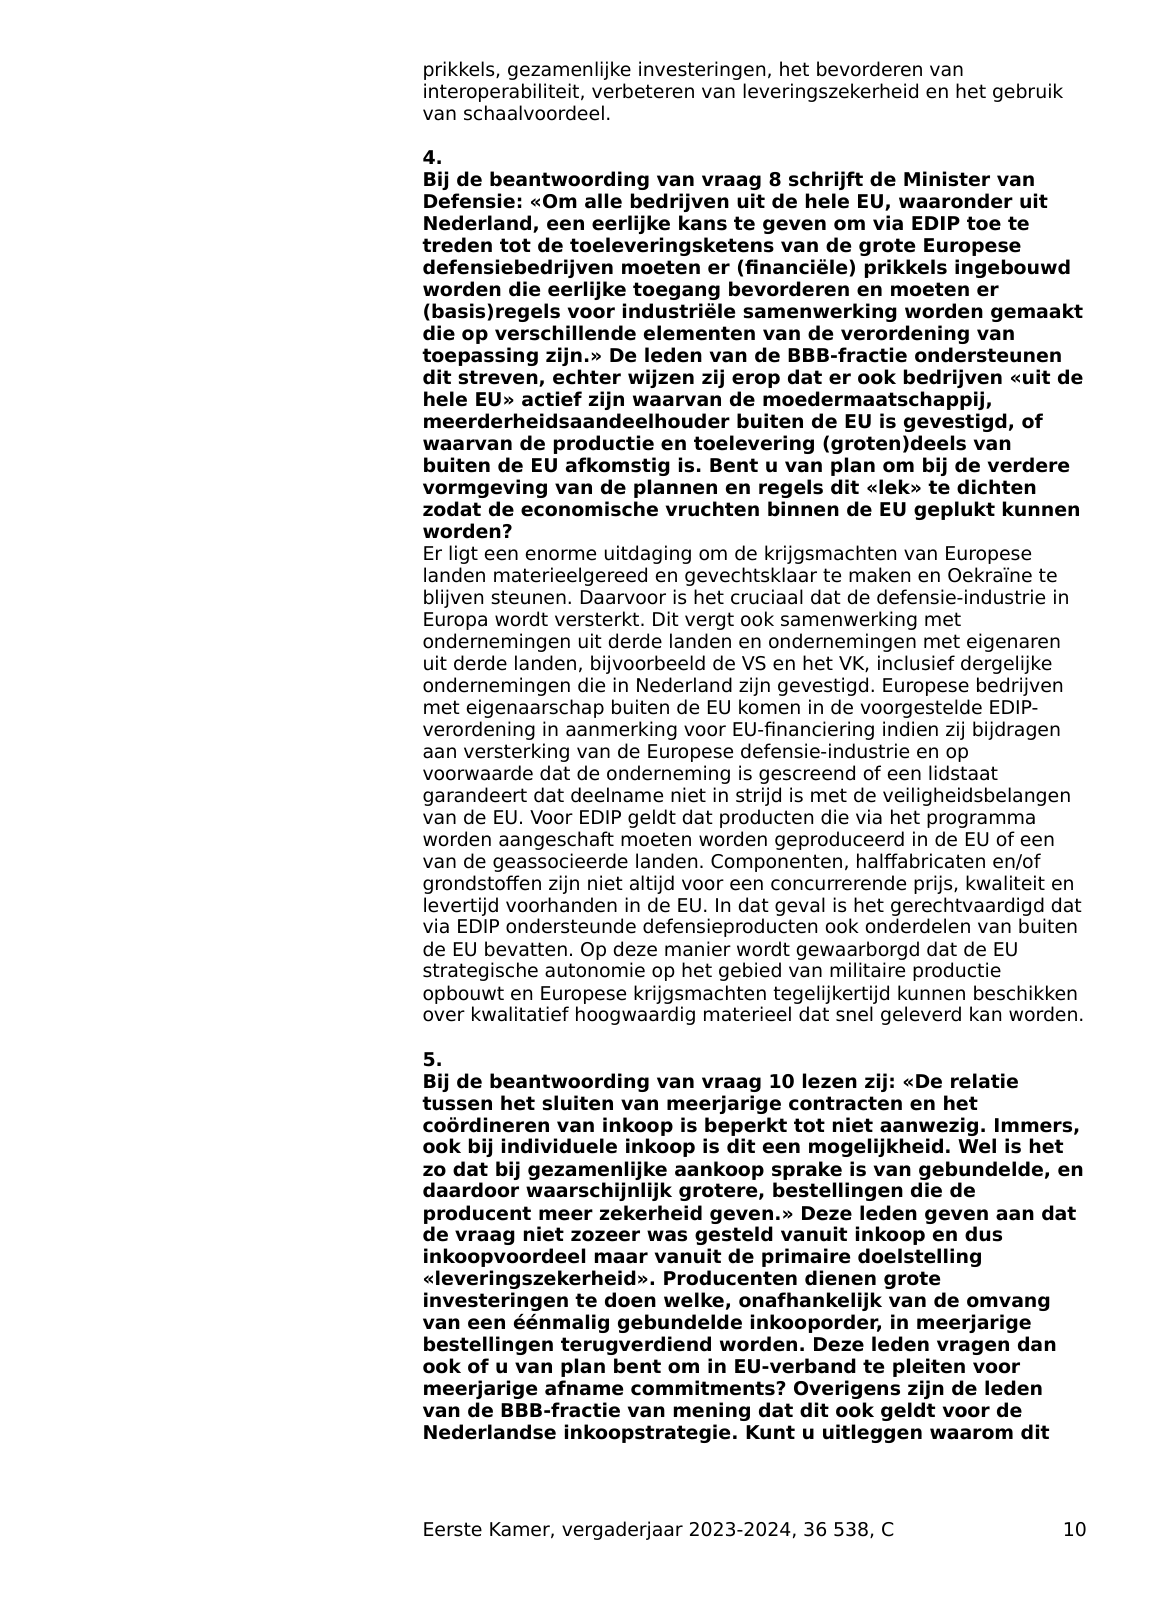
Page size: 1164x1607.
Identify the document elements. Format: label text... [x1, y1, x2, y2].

text 4. [422, 147, 1087, 169]
text Bij de beantwoording van vraag 8 schrijft de Minister van Defensie: «Om alle bedrijven uit de hele EU, waaronder uit Nederland, een eerlijke kans te geven om via EDIP toe te treden tot de toeleveringsketens van de grote Europese defensiebedrijven moeten er (financiële) prikkels ingebouwd worden die eerlijke toegang bevorderen en moeten er (basis)regels voor industriële samenwerking worden gemaakt die op verschillende elementen van de verordening van toepassing zijn.» De leden van de BBB-fractie ondersteunen dit streven, echter wijzen zij erop dat er ook bedrijven «uit de hele EU» actief zijn waarvan de moedermaatschappij, meerderheidsaandeelhouder buiten de EU is gevestigd, of waarvan de productie en toelevering (groten)deels van buiten de EU afkomstig is. Bent u van plan om bij de verdere vormgeving van de plannen en regels dit «lek» te dichten zodat de economische vruchten binnen de EU geplukt kunnen worden? [422, 169, 1087, 543]
text Er ligt een enorme uitdaging om de krijgsmachten van Europese landen materieelgereed en gevechtsklaar te maken en Oekraïne te blijven steunen. Daarvoor is het cruciaal dat de defensie-industrie in Europa wordt versterkt. Dit vergt ook samenwerking met ondernemingen uit derde landen en ondernemingen met eigenaren uit derde landen, bijvoorbeeld de VS en het VK, inclusief dergelijke ondernemingen die in Nederland zijn gevestigd. Europese bedrijven met eigenaarschap buiten de EU komen in de voorgestelde EDIP-verordening in aanmerking voor EU-financiering indien zij bijdragen aan versterking van de Europese defensie-industrie en op voorwaarde dat de onderneming is gescreend of een lidstaat garandeert dat deelname niet in strijd is met de veiligheidsbelangen van de EU. Voor EDIP geldt dat producten die via het programma worden aangeschaft moeten worden geproduceerd in de EU of een van de geassocieerde landen. Componenten, halffabricaten en/of grondstoffen zijn niet altijd voor een concurrerende prijs, kwaliteit en levertijd voorhanden in de EU. In dat geval is het gerechtvaardigd dat via EDIP ondersteunde defensieproducten ook onderdelen van buiten de EU bevatten. Op deze manier wordt gewaarborgd dat de EU strategische autonomie op het gebied van militaire productie opbouwt en Europese krijgsmachten tegelijkertijd kunnen beschikken over kwalitatief hoogwaardig materieel dat snel geleverd kan worden. [422, 543, 1087, 1026]
text Bij de beantwoording van vraag 10 lezen zij: «De relatie tussen het sluiten van meerjarige contracten en het coördineren van inkoop is beperkt tot niet aanwezig. Immers, ook bij individuele inkoop is dit een mogelijkheid. Wel is het zo dat bij gezamenlijke aankoop sprake is van gebundelde, en daardoor waarschijnlijk grotere, bestellingen die de producent meer zekerheid geven.» Deze leden geven aan dat de vraag niet zozeer was gesteld vanuit inkoop en dus inkoopvoordeel maar vanuit de primaire doelstelling «leveringszekerheid». Producenten dienen grote investeringen te doen welke, onafhankelijk van de omvang van een éénmalig gebundelde inkooporder, in meerjarige bestellingen terugverdiend worden. Deze leden vragen dan ook of u van plan bent om in EU-verband te pleiten voor meerjarige afname commitments? Overigens zijn de leden van de BBB-fractie van mening dat dit ook geldt voor de Nederlandse inkoopstrategie. Kunt u uitleggen waarom dit [422, 1071, 1087, 1444]
text prikkels, gezamenlijke investeringen, het bevorderen van interoperabiliteit, verbeteren van leveringszekerheid en het gebruik van schaalvoordeel. [422, 59, 1087, 125]
text 5. [422, 1048, 1087, 1071]
